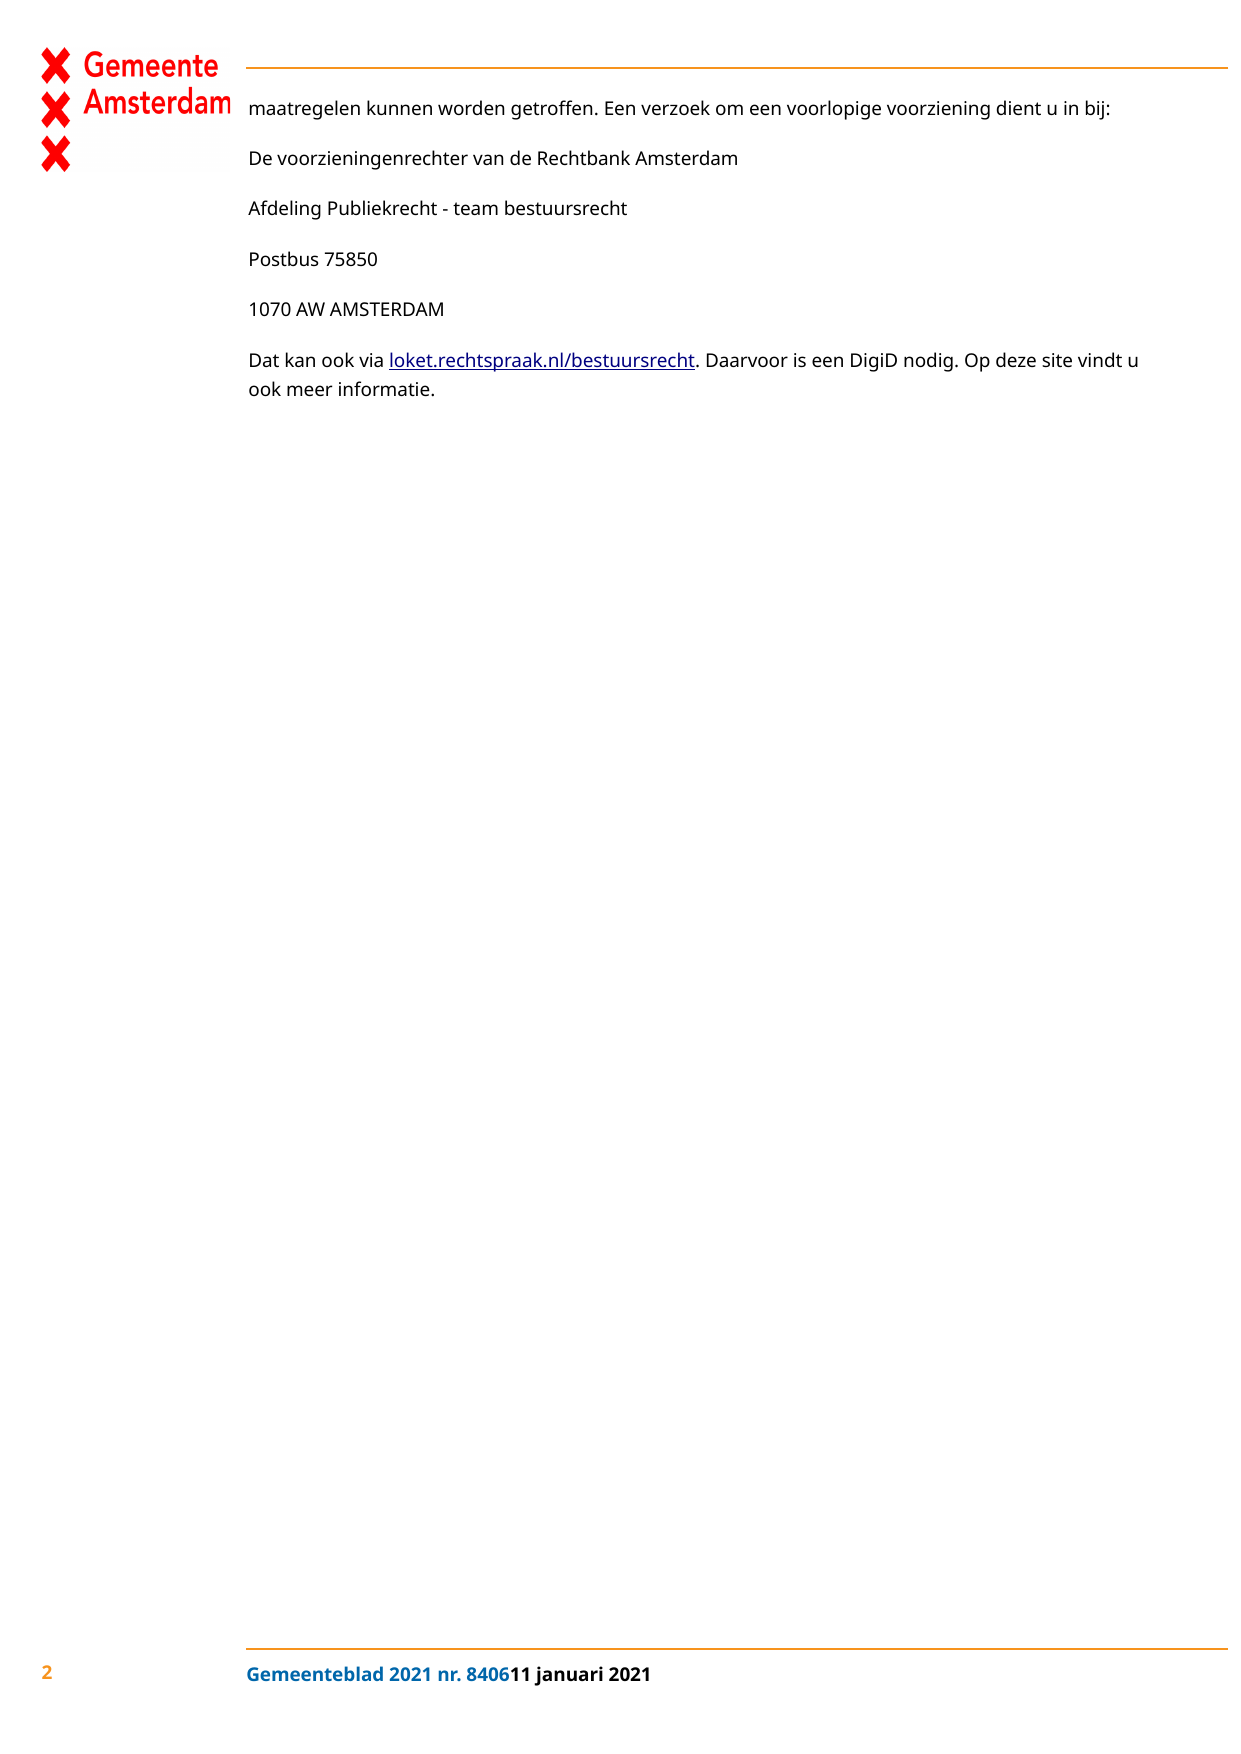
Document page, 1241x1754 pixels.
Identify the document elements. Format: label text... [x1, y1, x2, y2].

picture [41, 47, 231, 172]
text De voorzieningenrechter van de Rechtbank Amsterdam [248, 145, 1152, 171]
text Afdeling Publiekrecht - team bestuursrecht [248, 196, 1152, 221]
text Postbus 75850 [248, 246, 1152, 272]
text 1070 AW AMSTERDAM [248, 296, 1152, 322]
text Dat kan ook via loket.rechtspraak.nl/bestuursrecht. Daarvoor is een DigiD nodig. Op deze site vindt u ook meer informatie. [248, 347, 1152, 402]
text maatregelen kunnen worden getroffen. Een verzoek om een voorlopige voorziening dient u in bij: [248, 95, 1152, 121]
